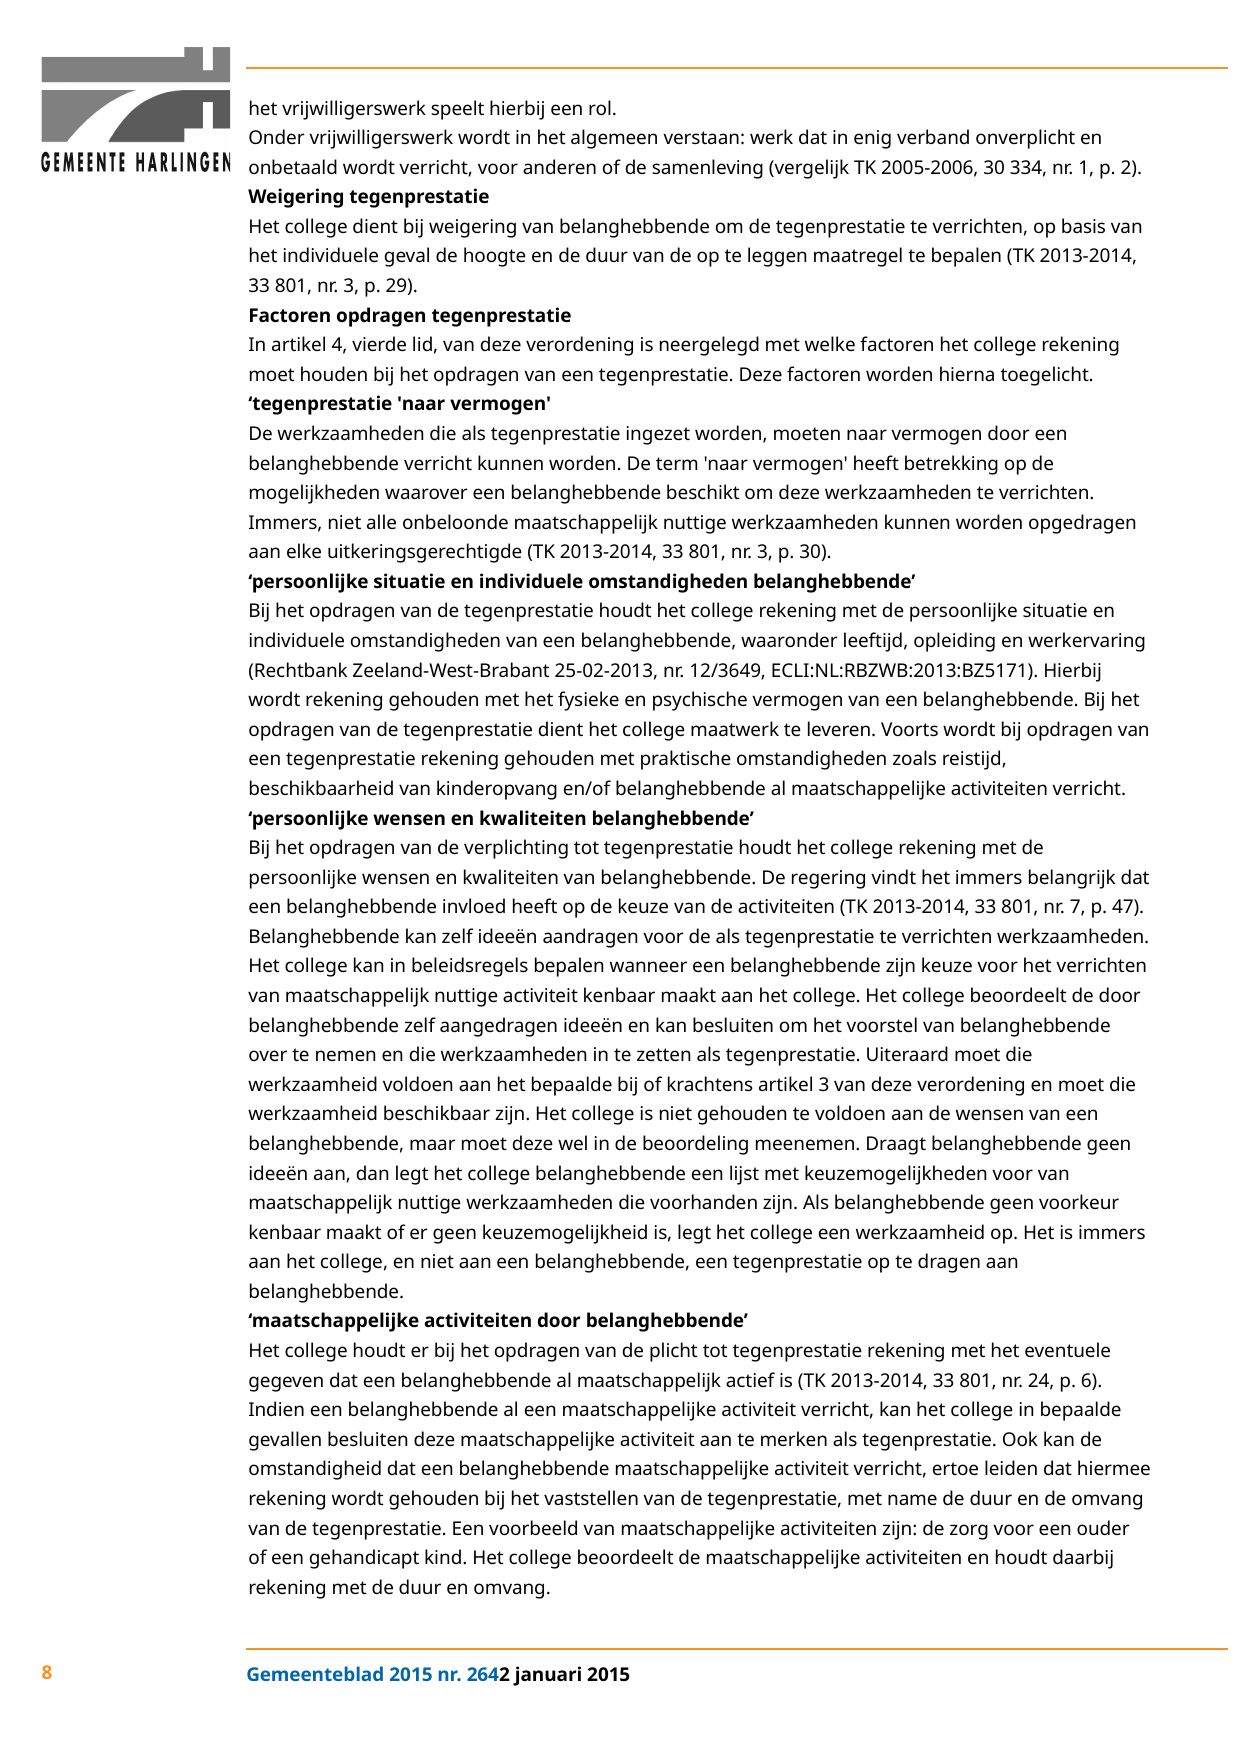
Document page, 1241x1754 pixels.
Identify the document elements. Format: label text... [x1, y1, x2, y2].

text ‘persoonlijke wensen en kwaliteiten belanghebbende’ [248, 805, 1152, 831]
text Weigering tegenprestatie [248, 183, 1152, 209]
text Het college houdt er bij het opdragen van de plicht tot tegenprestatie rekening met het eventuele gegeven dat een belanghebbende al maatschappelijk actief is (TK 2013-2014, 33 801, nr. 24, p. 6). Indien een belanghebbende al een maatschappelijke activiteit verricht, kan het college in bepaalde gevallen besluiten deze maatschappelijke activiteit aan te merken als tegenprestatie. Ook kan de omstandigheid dat een belanghebbende maatschappelijke activiteit verricht, ertoe leiden dat hiermee rekening wordt gehouden bij het vaststellen van de tegenprestatie, met name de duur en de omvang van de tegenprestatie. Een voorbeeld van maatschappelijke activiteiten zijn: de zorg voor een ouder of een gehandicapt kind. Het college beoordeelt de maatschappelijke activiteiten en houdt daarbij rekening met de duur en omvang. [248, 1337, 1152, 1600]
text ‘maatschappelijke activiteiten door belanghebbende’ [248, 1308, 1152, 1333]
text De werkzaamheden die als tegenprestatie ingezet worden, moeten naar vermogen door een belanghebbende verricht kunnen worden. De term 'naar vermogen' heeft betrekking op de mogelijkheden waarover een belanghebbende beschikt om deze werkzaamheden te verrichten. Immers, niet alle onbeloonde maatschappelijk nuttige werkzaamheden kunnen worden opgedragen aan elke uitkeringsgerechtigde (TK 2013-2014, 33 801, nr. 3, p. 30). [248, 420, 1152, 564]
text Het college dient bij weigering van belanghebbende om de tegenprestatie te verrichten, op basis van het individuele geval de hoogte en de duur van de op te leggen maatregel te bepalen (TK 2013-2014, 33 801, nr. 3, p. 29). [248, 213, 1152, 298]
text In artikel 4, vierde lid, van deze verordening is neergelegd met welke factoren het college rekening moet houden bij het opdragen van een tegenprestatie. Deze factoren worden hierna toegelicht. [248, 331, 1152, 387]
text ‘persoonlijke situatie en individuele omstandigheden belanghebbende’ [248, 568, 1152, 594]
text Factoren opdragen tegenprestatie [248, 302, 1152, 328]
picture [41, 47, 231, 172]
text ‘tegenprestatie 'naar vermogen' [248, 391, 1152, 416]
text Onder vrijwilligerswerk wordt in het algemeen verstaan: werk dat in enig verband onverplicht en onbetaald wordt verricht, voor anderen of de samenleving (vergelijk TK 2005-2006, 30 334, nr. 1, p. 2). [248, 124, 1152, 180]
text Bij het opdragen van de tegenprestatie houdt het college rekening met de persoonlijke situatie en individuele omstandigheden van een belanghebbende, waaronder leeftijd, opleiding en werkervaring (Rechtbank Zeeland-West-Brabant 25-02-2013, nr. 12/3649, ECLI:NL:RBZWB:2013:BZ5171). Hierbij wordt rekening gehouden met het fysieke en psychische vermogen van een belanghebbende. Bij het opdragen van de tegenprestatie dient het college maatwerk te leveren. Voorts wordt bij opdragen van een tegenprestatie rekening gehouden met praktische omstandigheden zoals reistijd, beschikbaarheid van kinderopvang en/of belanghebbende al maatschappelijke activiteiten verricht. [248, 598, 1152, 801]
text Bij het opdragen van de verplichting tot tegenprestatie houdt het college rekening met de persoonlijke wensen en kwaliteiten van belanghebbende. De regering vindt het immers belangrijk dat een belanghebbende invloed heeft op de keuze van de activiteiten (TK 2013-2014, 33 801, nr. 7, p. 47). Belanghebbende kan zelf ideeën aandragen voor de als tegenprestatie te verrichten werkzaamheden. Het college kan in beleidsregels bepalen wanneer een belanghebbende zijn keuze voor het verrichten van maatschappelijk nuttige activiteit kenbaar maakt aan het college. Het college beoordeelt de door belanghebbende zelf aangedragen ideeën en kan besluiten om het voorstel van belanghebbende over te nemen en die werkzaamheden in te zetten als tegenprestatie. Uiteraard moet die werkzaamheid voldoen aan het bepaalde bij of krachtens artikel 3 van deze verordening en moet die werkzaamheid beschikbaar zijn. Het college is niet gehouden te voldoen aan de wensen van een belanghebbende, maar moet deze wel in de beoordeling meenemen. Draagt belanghebbende geen ideeën aan, dan legt het college belanghebbende een lijst met keuzemogelijkheden voor van maatschappelijk nuttige werkzaamheden die voorhanden zijn. Als belanghebbende geen voorkeur kenbaar maakt of er geen keuzemogelijkheid is, legt het college een werkzaamheid op. Het is immers aan het college, en niet aan een belanghebbende, een tegenprestatie op te dragen aan belanghebbende. [248, 834, 1152, 1304]
text het vrijwilligerswerk speelt hierbij een rol. [248, 95, 1152, 121]
